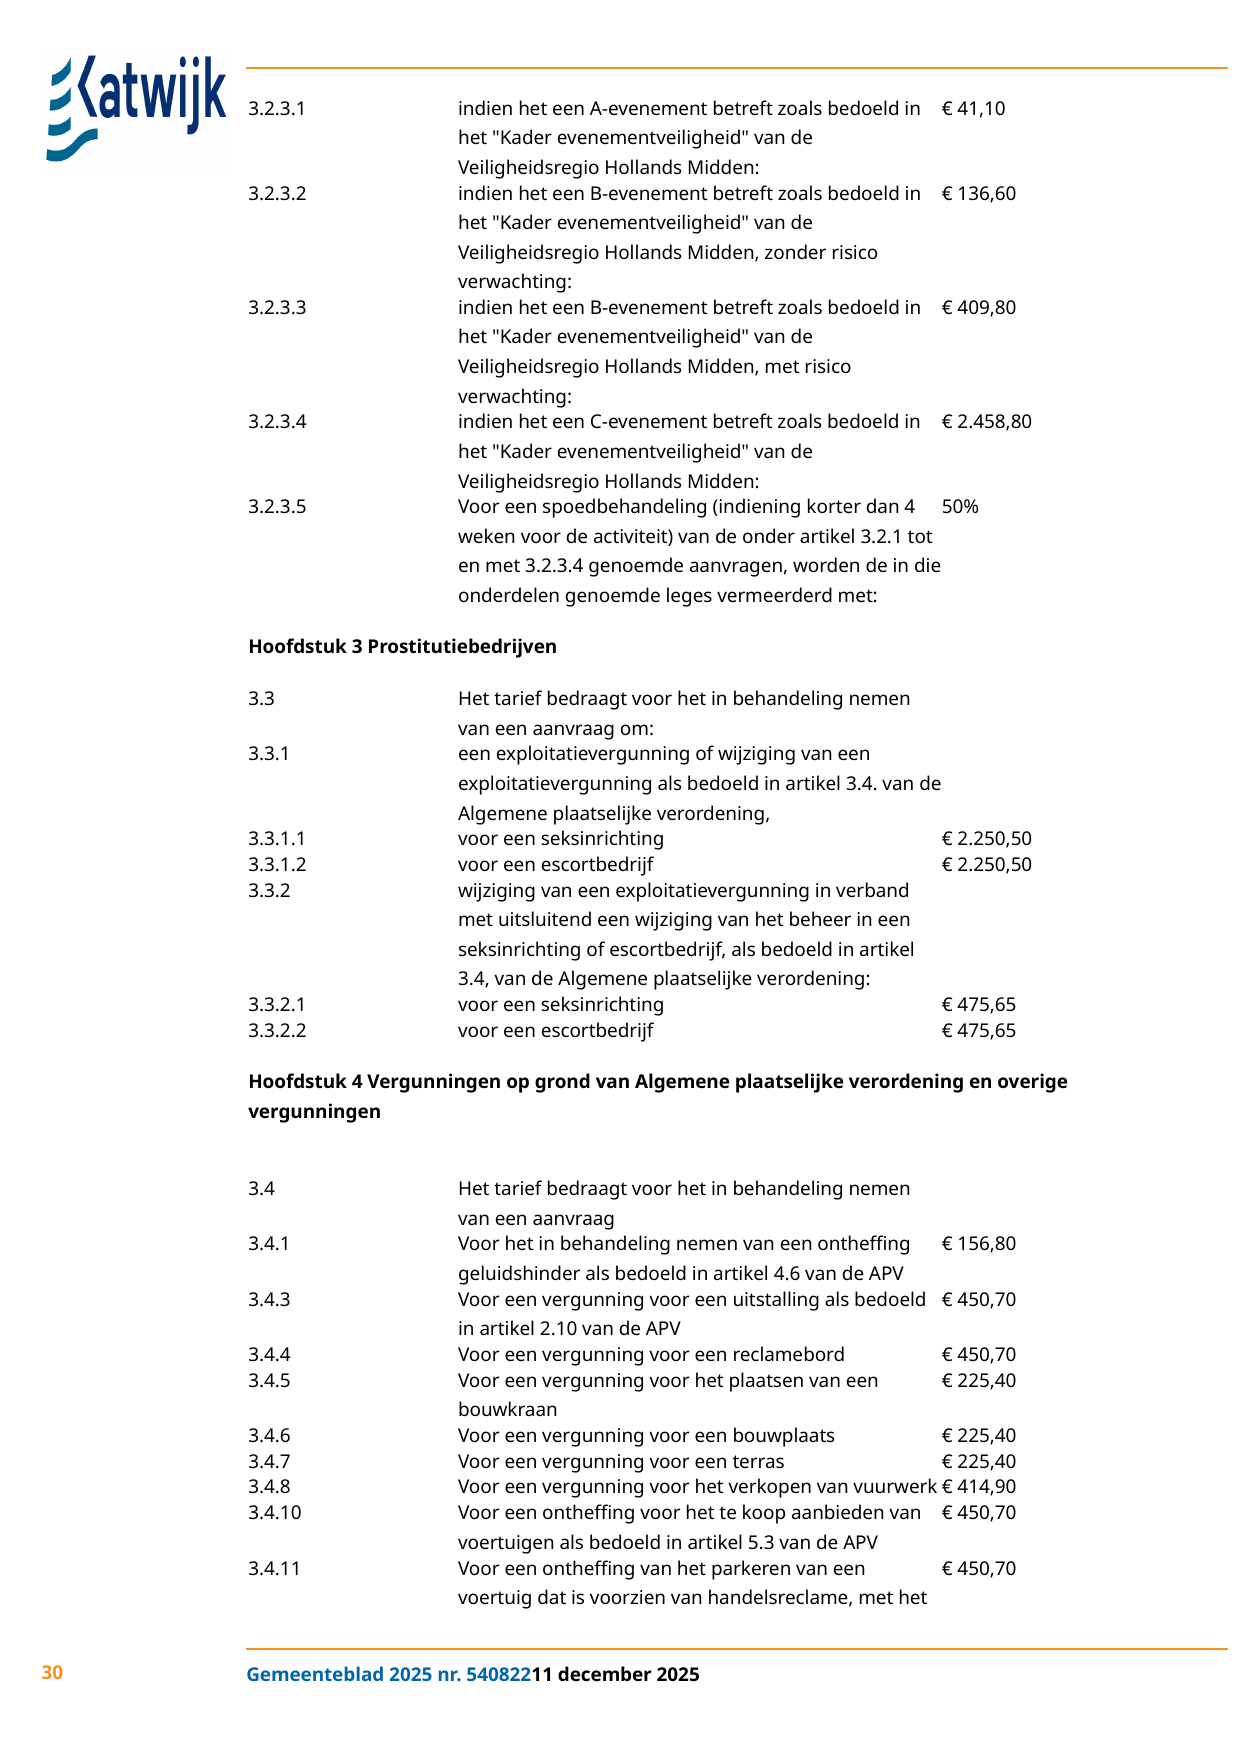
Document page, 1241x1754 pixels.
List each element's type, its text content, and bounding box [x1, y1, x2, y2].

table_cell Voor een vergunning voor een reclamebord [458, 1341, 942, 1367]
table_cell [942, 741, 1152, 825]
table_cell voor een escortbedrijf [458, 851, 942, 877]
table_cell [248, 660, 458, 685]
table_cell Hoofdstuk 3 Prostitutiebedrijven [248, 634, 942, 659]
table_cell 3.4.8 [248, 1474, 458, 1499]
table_cell voor een seksinrichting [458, 991, 942, 1017]
table_cell [942, 1124, 1152, 1149]
table_cell 3.4 [248, 1175, 458, 1231]
table_cell [942, 608, 1152, 634]
table_cell 3.4.6 [248, 1422, 458, 1448]
table_cell [248, 1124, 458, 1149]
table_cell [458, 1043, 942, 1068]
table_cell 3.2.3.4 [248, 409, 458, 493]
table_cell wijziging van een exploitatievergunning in verband met uitsluitend een wijziging van het beheer in een seksinrichting of escortbedrijf, als bedoeld in artikel 3.4, van de Algemene plaatselijke verordening: [458, 877, 942, 991]
table_cell [942, 660, 1152, 685]
table_cell 3.4.4 [248, 1341, 458, 1367]
table_cell Voor een vergunning voor het plaatsen van een bouwkraan [458, 1367, 942, 1422]
table_cell 3.3.1.2 [248, 851, 458, 877]
table_cell € 475,65 [942, 991, 1152, 1017]
table_cell 3.2.3.2 [248, 180, 458, 294]
table_cell € 450,70 [942, 1500, 1152, 1555]
table_cell [942, 1150, 1152, 1175]
table_cell [248, 608, 458, 634]
table_cell [458, 1124, 942, 1149]
table_cell Voor een vergunning voor het verkopen van vuurwerk [458, 1474, 942, 1499]
table_cell Voor een vergunning voor een bouwplaats [458, 1422, 942, 1448]
table_cell 3.4.11 [248, 1555, 458, 1610]
table_cell [942, 634, 1152, 659]
table_cell € 2.458,80 [942, 409, 1152, 493]
table_cell € 156,80 [942, 1231, 1152, 1286]
table_cell 3.4.5 [248, 1367, 458, 1422]
table_cell € 225,40 [942, 1448, 1152, 1474]
table_cell indien het een B-evenement betreft zoals bedoeld in het "Kader evenementveiligheid" van de Veiligheidsregio Hollands Midden, met risico verwachting: [458, 294, 942, 409]
table_cell € 41,10 [942, 95, 1152, 180]
table_cell € 225,40 [942, 1422, 1152, 1448]
table_cell € 450,70 [942, 1286, 1152, 1341]
table_cell € 2.250,50 [942, 851, 1152, 877]
table_cell 3.4.7 [248, 1448, 458, 1474]
table_cell Voor een vergunning voor een terras [458, 1448, 942, 1474]
table_cell € 450,70 [942, 1341, 1152, 1367]
table_cell 3.3.1 [248, 741, 458, 825]
table_cell € 414,90 [942, 1474, 1152, 1499]
table_cell Voor een spoedbehandeling (indiening korter dan 4 weken voor de activiteit) van de onder artikel 3.2.1 tot en met 3.2.3.4 genoemde aanvragen, worden de in die onderdelen genoemde leges vermeerderd met: [458, 494, 942, 608]
table_cell 3.2.3.1 [248, 95, 458, 180]
table_cell voor een escortbedrijf [458, 1017, 942, 1043]
table_cell voor een seksinrichting [458, 825, 942, 851]
table_cell [248, 1043, 458, 1068]
table_cell Het tarief bedraagt voor het in behandeling nemen van een aanvraag [458, 1175, 942, 1231]
table_cell [942, 685, 1152, 741]
table_cell indien het een C-evenement betreft zoals bedoeld in het "Kader evenementveiligheid" van de Veiligheidsregio Hollands Midden: [458, 409, 942, 493]
table_cell Voor een vergunning voor een uitstalling als bedoeld in artikel 2.10 van de APV [458, 1286, 942, 1341]
table_cell 3.3.2.2 [248, 1017, 458, 1043]
table_cell Voor een ontheffing voor het te koop aanbieden van voertuigen als bedoeld in artikel 5.3 van de APV [458, 1500, 942, 1555]
picture [41, 47, 231, 172]
table_cell [458, 1150, 942, 1175]
table_cell 3.4.10 [248, 1500, 458, 1555]
table_cell Voor een ontheffing van het parkeren van een voertuig dat is voorzien van handelsreclame, met het [458, 1555, 942, 1610]
table_cell Hoofdstuk 4 Vergunningen op grond van Algemene plaatselijke verordening en overige vergunningen [248, 1069, 1152, 1124]
table_cell 3.2.3.3 [248, 294, 458, 409]
table_cell 3.3.2.1 [248, 991, 458, 1017]
table_cell € 409,80 [942, 294, 1152, 409]
table_cell 3.3 [248, 685, 458, 741]
table_cell € 450,70 [942, 1555, 1152, 1610]
table_cell [248, 1150, 458, 1175]
table_cell € 2.250,50 [942, 825, 1152, 851]
table_cell een exploitatievergunning of wijziging van een exploitatievergunning als bedoeld in artikel 3.4. van de Algemene plaatselijke verordening, [458, 741, 942, 825]
table_cell 50% [942, 494, 1152, 608]
table_cell 3.2.3.5 [248, 494, 458, 608]
table_cell [458, 608, 942, 634]
table_cell € 475,65 [942, 1017, 1152, 1043]
table_cell 3.4.3 [248, 1286, 458, 1341]
table_cell indien het een A-evenement betreft zoals bedoeld in het "Kader evenementveiligheid" van de Veiligheidsregio Hollands Midden: [458, 95, 942, 180]
table_cell [942, 1043, 1152, 1068]
table_cell € 225,40 [942, 1367, 1152, 1422]
table_cell [458, 660, 942, 685]
table_cell 3.3.2 [248, 877, 458, 991]
table_cell indien het een B-evenement betreft zoals bedoeld in het "Kader evenementveiligheid" van de Veiligheidsregio Hollands Midden, zonder risico verwachting: [458, 180, 942, 294]
table_cell Voor het in behandeling nemen van een ontheffing geluidshinder als bedoeld in artikel 4.6 van de APV [458, 1231, 942, 1286]
table_cell 3.3.1.1 [248, 825, 458, 851]
table_cell 3.4.1 [248, 1231, 458, 1286]
table_cell [942, 1175, 1152, 1231]
table_cell Het tarief bedraagt voor het in behandeling nemen van een aanvraag om: [458, 685, 942, 741]
table_cell € 136,60 [942, 180, 1152, 294]
table_cell [942, 877, 1152, 991]
